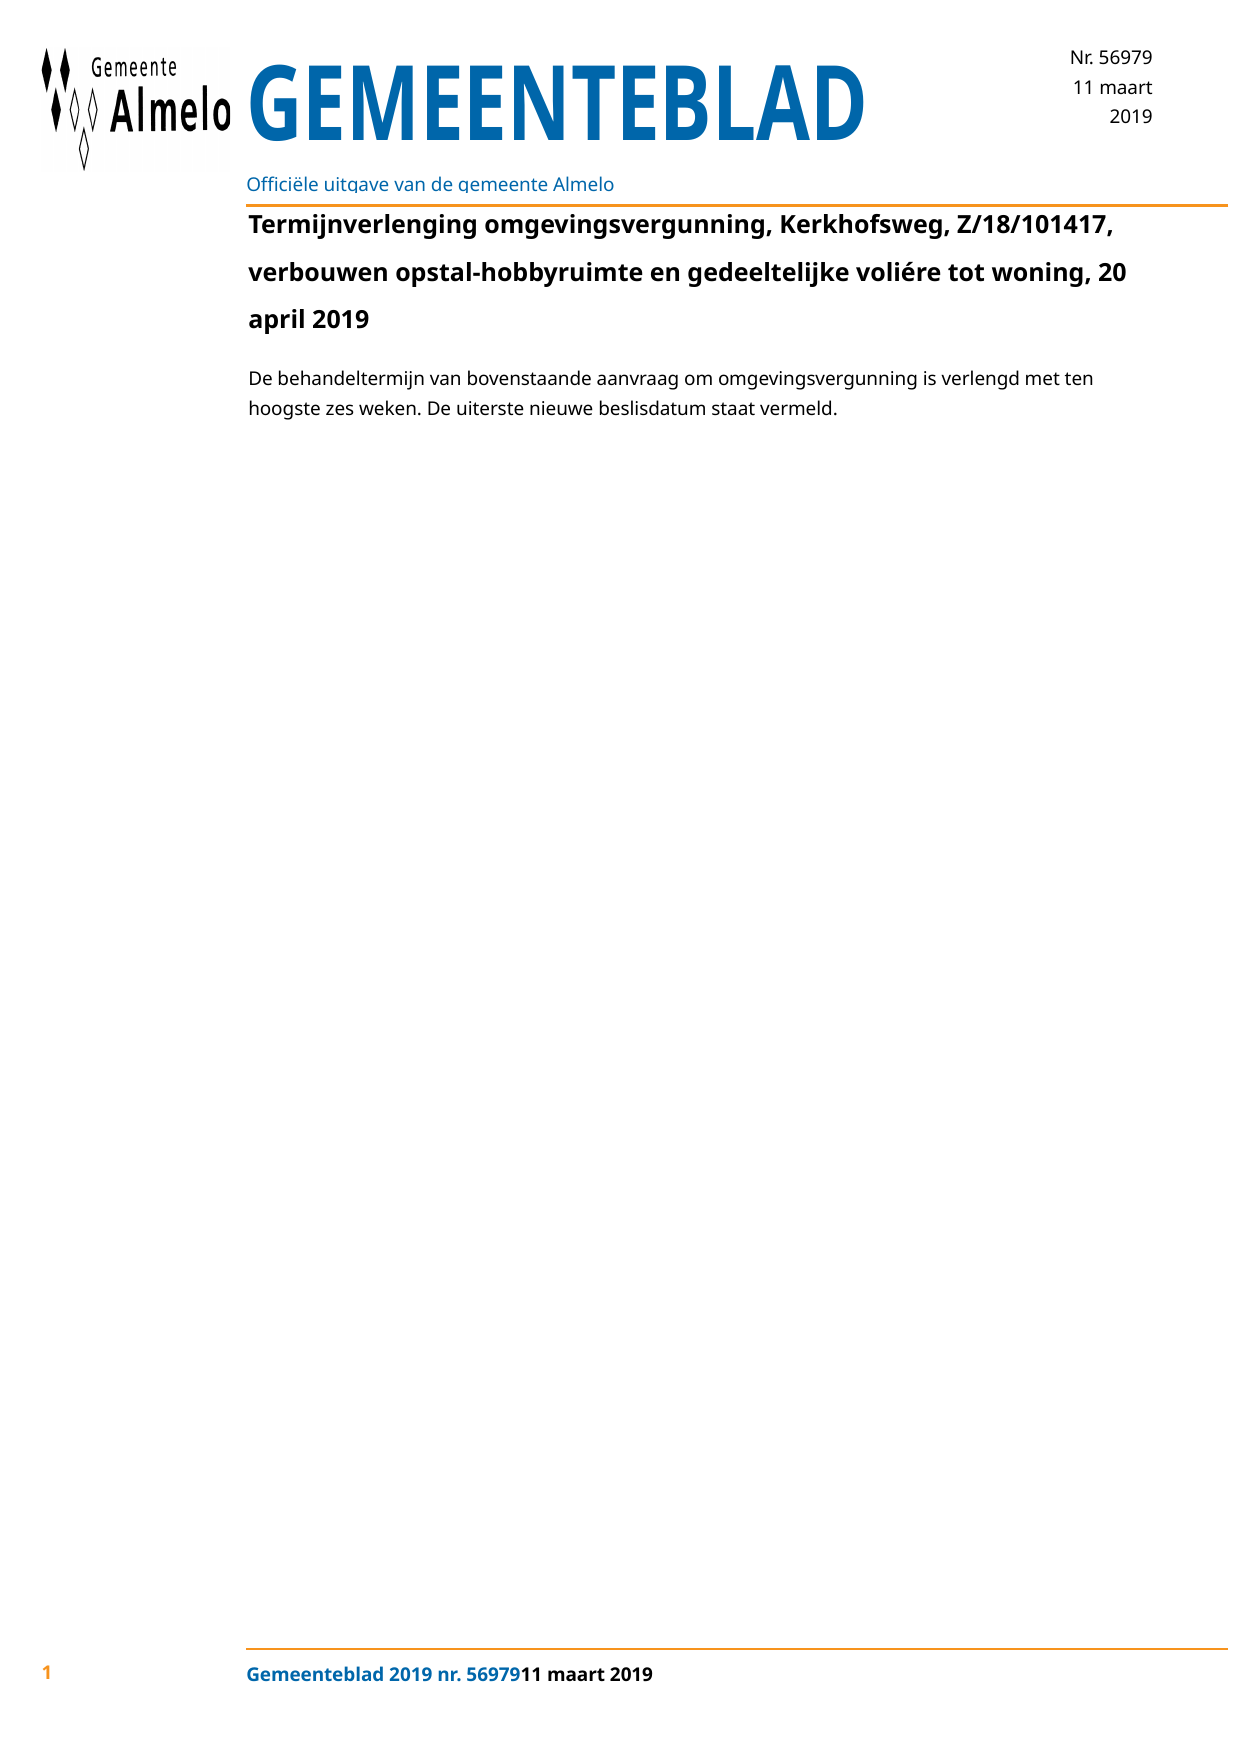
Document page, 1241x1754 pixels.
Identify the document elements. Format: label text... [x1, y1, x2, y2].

text Termijnverlenging omgevingsvergunning, Kerkhofsweg, Z/18/101417, verbouwen opstal-hobbyruimte en gedeeltelijke voliére tot woning, 20 april 2019 [248, 207, 1152, 336]
picture [41, 47, 231, 172]
text De behandeltermijn van bovenstaande aanvraag om omgevingsvergunning is verlengd met ten hoogste zes weken. De uiterste nieuwe beslisdatum staat vermeld. [248, 366, 1152, 421]
